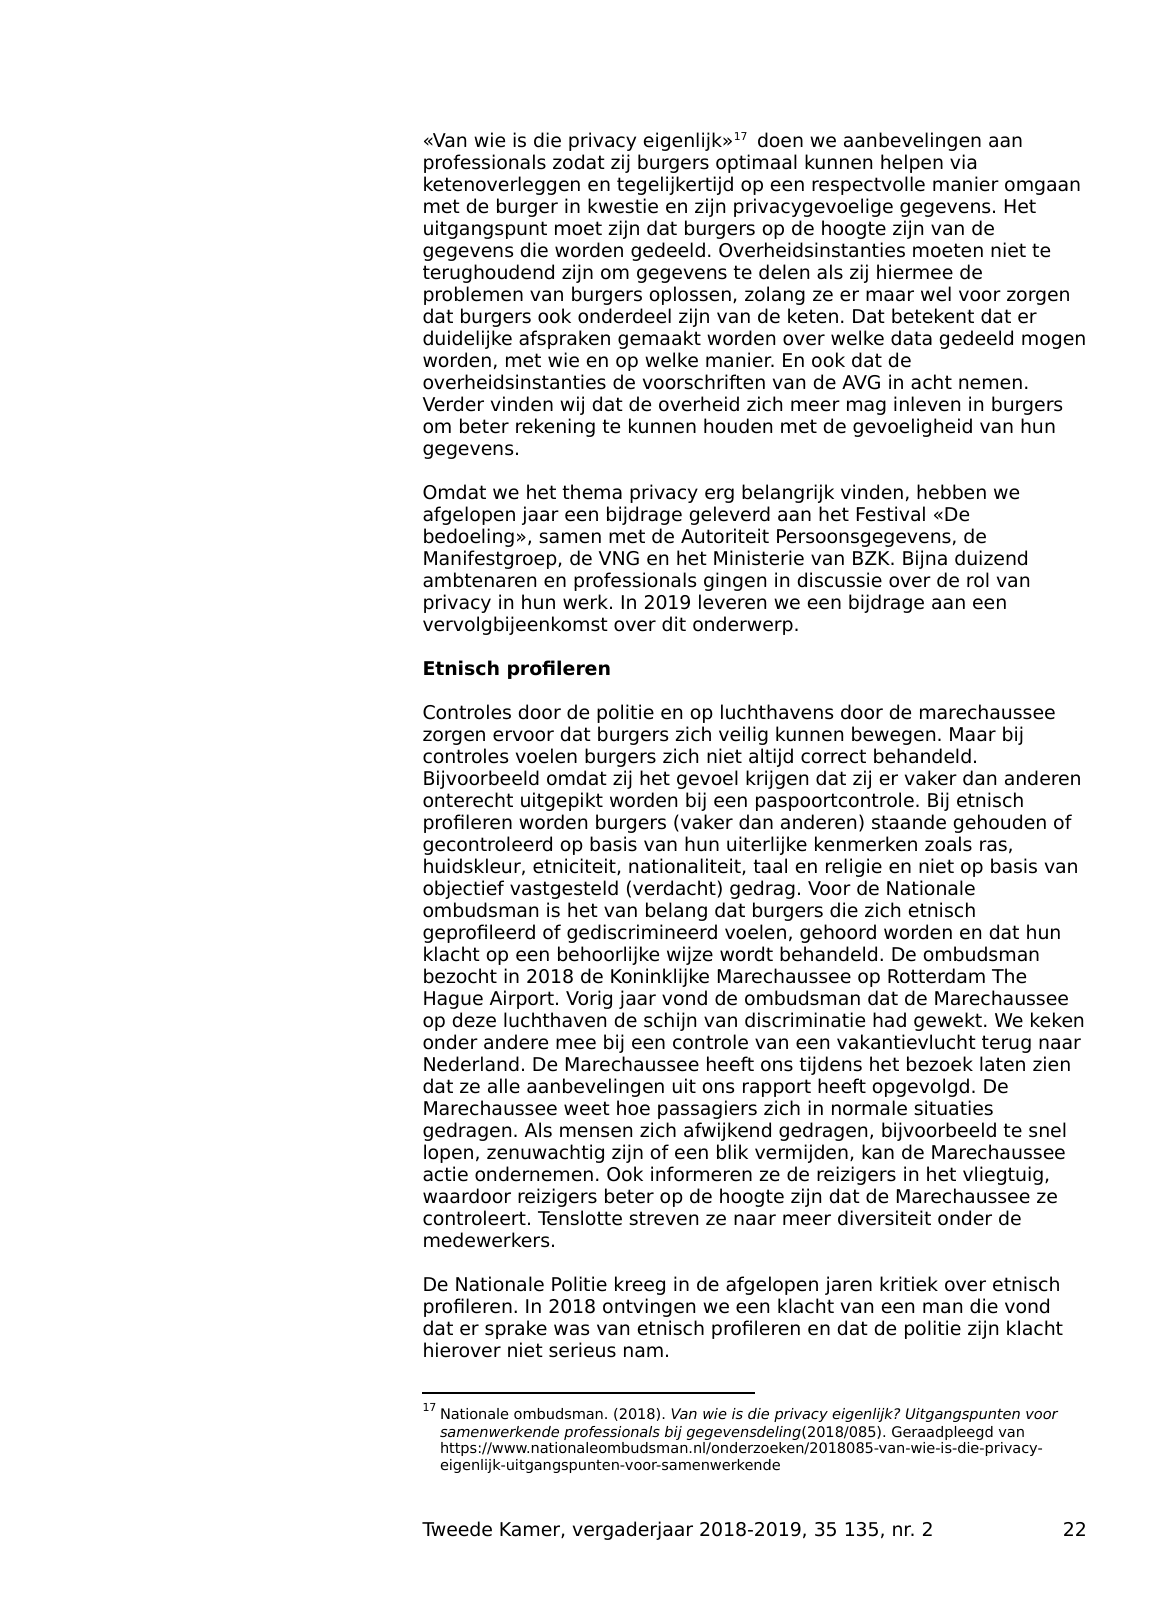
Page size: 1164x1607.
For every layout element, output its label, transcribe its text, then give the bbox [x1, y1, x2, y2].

text «Van wie is die privacy eigenlijk» doen we aanbevelingen aan professionals zodat zij burgers optimaal kunnen helpen via ketenoverleggen en tegelijkertijd op een respectvolle manier omgaan met de burger in kwestie en zijn privacygevoelige gegevens. Het uitgangspunt moet zijn dat burgers op de hoogte zijn van de gegevens die worden gedeeld. Overheidsinstanties moeten niet te terughoudend zijn om gegevens te delen als zij hiermee de problemen van burgers oplossen, zolang ze er maar wel voor zorgen dat burgers ook onderdeel zijn van de keten. Dat betekent dat er duidelijke afspraken gemaakt worden over welke data gedeeld mogen worden, met wie en op welke manier. En ook dat de overheidsinstanties de voorschriften van de AVG in acht nemen. Verder vinden wij dat de overheid zich meer mag inleven in burgers om beter rekening te kunnen houden met de gevoeligheid van hun gegevens. [422, 130, 1087, 459]
text Controles door de politie en op luchthavens door de marechaussee zorgen ervoor dat burgers zich veilig kunnen bewegen. Maar bij controles voelen burgers zich niet altijd correct behandeld. Bijvoorbeeld omdat zij het gevoel krijgen dat zij er vaker dan anderen onterecht uitgepikt worden bij een paspoortcontrole. Bij etnisch profileren worden burgers (vaker dan anderen) staande gehouden of gecontroleerd op basis van hun uiterlijke kenmerken zoals ras, huidskleur, etniciteit, nationaliteit, taal en religie en niet op basis van objectief vastgesteld (verdacht) gedrag. Voor de Nationale ombudsman is het van belang dat burgers die zich etnisch geprofileerd of gediscrimineerd voelen, gehoord worden en dat hun klacht op een behoorlijke wijze wordt behandeld. De ombudsman bezocht in 2018 de Koninklijke Marechaussee op Rotterdam The Hague Airport. Vorig jaar vond de ombudsman dat de Marechaussee op deze luchthaven de schijn van discriminatie had gewekt. We keken onder andere mee bij een controle van een vakantievlucht terug naar Nederland. De Marechaussee heeft ons tijdens het bezoek laten zien dat ze alle aanbevelingen uit ons rapport heeft opgevolgd. De Marechaussee weet hoe passagiers zich in normale situaties gedragen. Als mensen zich afwijkend gedragen, bijvoorbeeld te snel lopen, zenuwachtig zijn of een blik vermijden, kan de Marechaussee actie ondernemen. Ook informeren ze de reizigers in het vliegtuig, waardoor reizigers beter op de hoogte zijn dat de Marechaussee ze controleert. Tenslotte streven ze naar meer diversiteit onder de medewerkers. [422, 702, 1087, 1251]
text Omdat we het thema privacy erg belangrijk vinden, hebben we afgelopen jaar een bijdrage geleverd aan het Festival «De bedoeling», samen met de Autoriteit Persoonsgegevens, de Manifestgroep, de VNG en het Ministerie van BZK. Bijna duizend ambtenaren en professionals gingen in discussie over de rol van privacy in hun werk. In 2019 leveren we een bijdrage aan een vervolgbijeenkomst over dit onderwerp. [422, 482, 1087, 636]
text Nationale ombudsman. (2018). Van wie is die privacy eigenlijk? Uitgangspunten voor samenwerkende professionals bij gegevensdeling(2018/085). Geraadpleegd van https://www.nationaleombudsman.nl/onderzoeken/2018085-van-wie-is-die-privacy-eigenlijk-uitgangspunten-voor-samenwerkende [422, 1402, 1087, 1474]
subtitle Etnisch profileren [422, 658, 1087, 680]
text De Nationale Politie kreeg in de afgelopen jaren kritiek over etnisch profileren. In 2018 ontvingen we een klacht van een man die vond dat er sprake was van etnisch profileren en dat de politie zijn klacht hierover niet serieus nam. [422, 1274, 1087, 1362]
